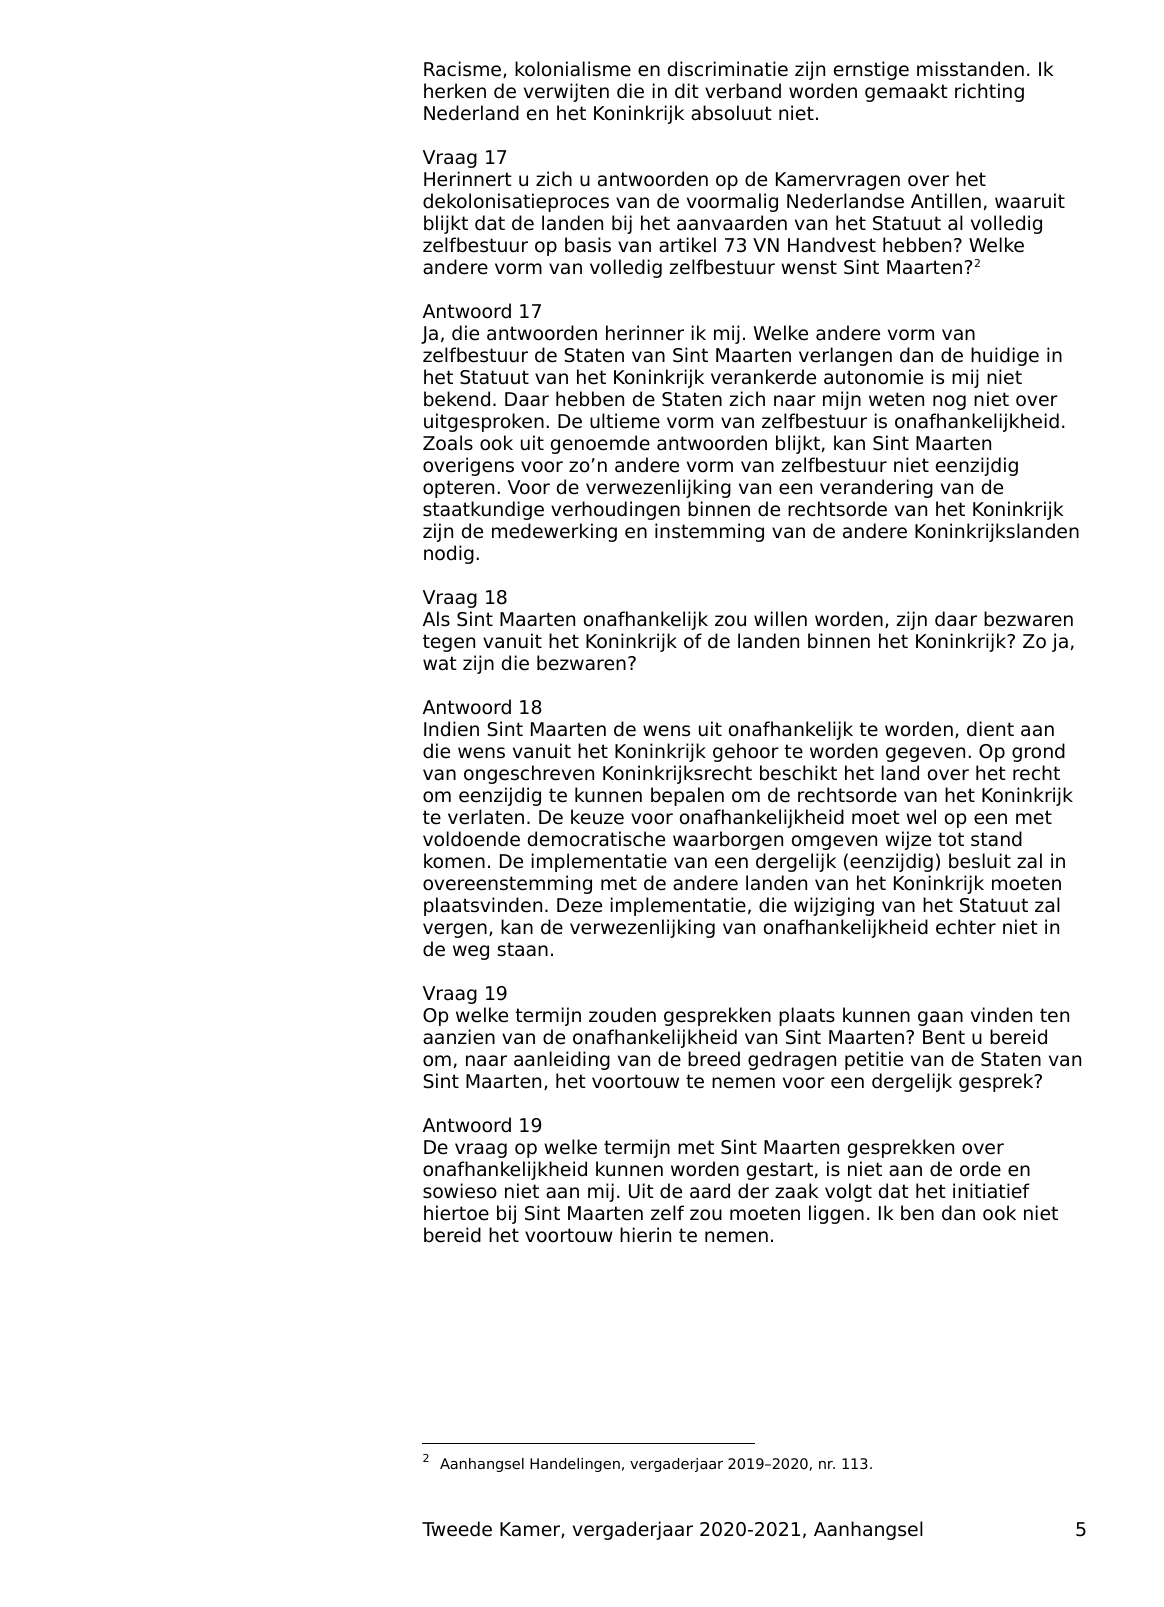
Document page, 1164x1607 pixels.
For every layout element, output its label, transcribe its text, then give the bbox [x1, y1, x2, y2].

text Ja, die antwoorden herinner ik mij. Welke andere vorm van zelfbestuur de Staten van Sint Maarten verlangen dan de huidige in het Statuut van het Koninkrijk verankerde autonomie is mij niet bekend. Daar hebben de Staten zich naar mijn weten nog niet over uitgesproken. De ultieme vorm van zelfbestuur is onafhankelijkheid. Zoals ook uit genoemde antwoorden blijkt, kan Sint Maarten overigens voor zo’n andere vorm van zelfbestuur niet eenzijdig opteren. Voor de verwezenlijking van een verandering van de staatkundige verhoudingen binnen de rechtsorde van het Koninkrijk zijn de medewerking en instemming van de andere Koninkrijkslanden nodig. [422, 323, 1087, 565]
text Vraag 18 [422, 587, 1087, 609]
text Vraag 19 [422, 983, 1087, 1005]
text Antwoord 17 [422, 301, 1087, 323]
text Als Sint Maarten onafhankelijk zou willen worden, zijn daar bezwaren tegen vanuit het Koninkrijk of de landen binnen het Koninkrijk? Zo ja, wat zijn die bezwaren? [422, 609, 1087, 675]
text De vraag op welke termijn met Sint Maarten gesprekken over onafhankelijkheid kunnen worden gestart, is niet aan de orde en sowieso niet aan mij. Uit de aard der zaak volgt dat het initiatief hiertoe bij Sint Maarten zelf zou moeten liggen. Ik ben dan ook niet bereid het voortouw hierin te nemen. [422, 1137, 1087, 1247]
text Racisme, kolonialisme en discriminatie zijn ernstige misstanden. Ik herken de verwijten die in dit verband worden gemaakt richting Nederland en het Koninkrijk absoluut niet. [422, 59, 1087, 125]
text Indien Sint Maarten de wens uit onafhankelijk te worden, dient aan die wens vanuit het Koninkrijk gehoor te worden gegeven. Op grond van ongeschreven Koninkrijksrecht beschikt het land over het recht om eenzijdig te kunnen bepalen om de rechtsorde van het Koninkrijk te verlaten. De keuze voor onafhankelijkheid moet wel op een met voldoende democratische waarborgen omgeven wijze tot stand komen. De implementatie van een dergelijk (eenzijdig) besluit zal in overeenstemming met de andere landen van het Koninkrijk moeten plaatsvinden. Deze implementatie, die wijziging van het Statuut zal vergen, kan de verwezenlijking van onafhankelijkheid echter niet in de weg staan. [422, 719, 1087, 961]
text Op welke termijn zouden gesprekken plaats kunnen gaan vinden ten aanzien van de onafhankelijkheid van Sint Maarten? Bent u bereid om, naar aanleiding van de breed gedragen petitie van de Staten van Sint Maarten, het voortouw te nemen voor een dergelijk gesprek? [422, 1005, 1087, 1093]
text Aanhangsel Handelingen, vergaderjaar 2019–2020, nr. 113. [422, 1452, 1087, 1474]
text Herinnert u zich u antwoorden op de Kamervragen over het dekolonisatieproces van de voormalig Nederlandse Antillen, waaruit blijkt dat de landen bij het aanvaarden van het Statuut al volledig zelfbestuur op basis van artikel 73 VN Handvest hebben? Welke andere vorm van volledig zelfbestuur wenst Sint Maarten? [422, 169, 1087, 279]
text Antwoord 19 [422, 1115, 1087, 1137]
text Antwoord 18 [422, 697, 1087, 719]
text Vraag 17 [422, 147, 1087, 169]
